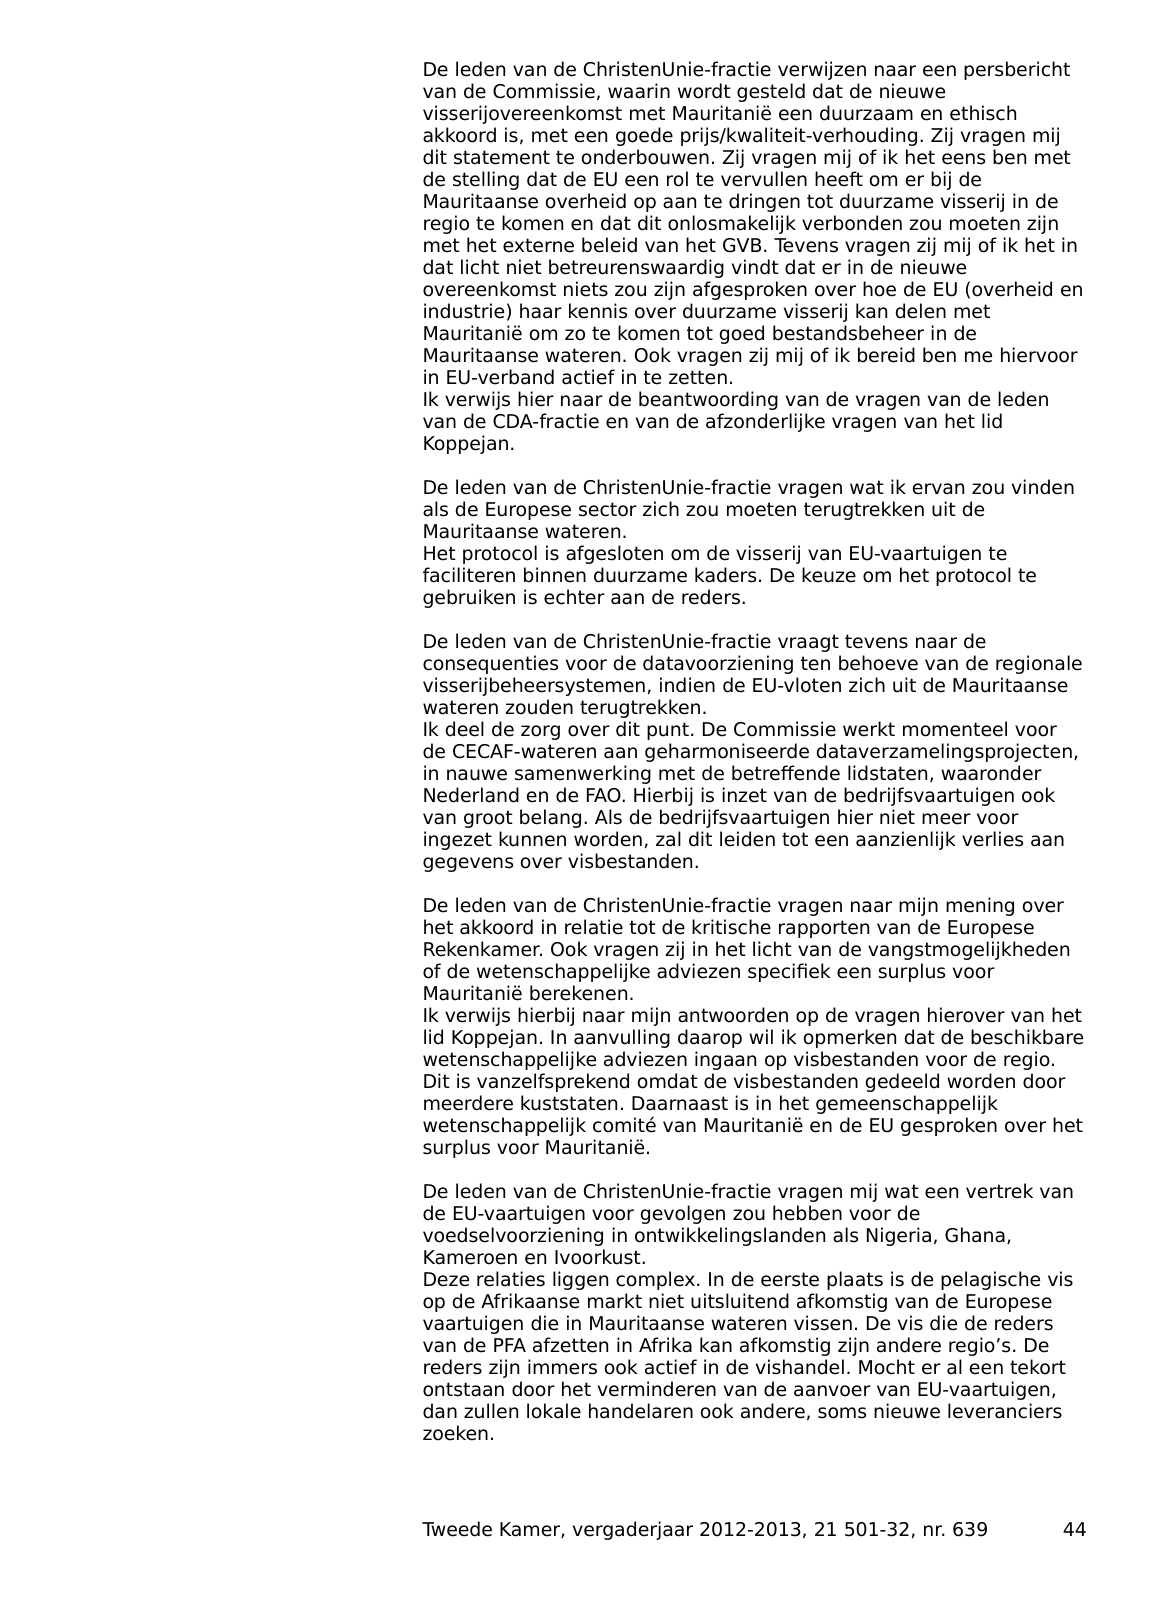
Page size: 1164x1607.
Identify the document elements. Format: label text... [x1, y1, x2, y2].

text De leden van de ChristenUnie-fractie vragen wat ik ervan zou vinden als de Europese sector zich zou moeten terugtrekken uit de Mauritaanse wateren. [422, 477, 1087, 543]
text Ik verwijs hierbij naar mijn antwoorden op de vragen hierover van het lid Koppejan. In aanvulling daarop wil ik opmerken dat de beschikbare wetenschappelijke adviezen ingaan op visbestanden voor de regio. Dit is vanzelfsprekend omdat de visbestanden gedeeld worden door meerdere kuststaten. Daarnaast is in het gemeenschappelijk wetenschappelijk comité van Mauritanië en de EU gesproken over het surplus voor Mauritanië. [422, 1005, 1087, 1159]
text Ik deel de zorg over dit punt. De Commissie werkt momenteel voor de CECAF-wateren aan geharmoniseerde dataverzamelingsprojecten, in nauwe samenwerking met de betreffende lidstaten, waaronder Nederland en de FAO. Hierbij is inzet van de bedrijfsvaartuigen ook van groot belang. Als de bedrijfsvaartuigen hier niet meer voor ingezet kunnen worden, zal dit leiden tot een aanzienlijk verlies aan gegevens over visbestanden. [422, 719, 1087, 873]
text Deze relaties liggen complex. In de eerste plaats is de pelagische vis op de Afrikaanse markt niet uitsluitend afkomstig van de Europese vaartuigen die in Mauritaanse wateren vissen. De vis die de reders van de PFA afzetten in Afrika kan afkomstig zijn andere regio’s. De reders zijn immers ook actief in de vishandel. Mocht er al een tekort ontstaan door het verminderen van de aanvoer van EU-vaartuigen, dan zullen lokale handelaren ook andere, soms nieuwe leveranciers zoeken. [422, 1269, 1087, 1444]
text De leden van de ChristenUnie-fractie verwijzen naar een persbericht van de Commissie, waarin wordt gesteld dat de nieuwe visserijovereenkomst met Mauritanië een duurzaam en ethisch akkoord is, met een goede prijs/kwaliteit-verhouding. Zij vragen mij dit statement te onderbouwen. Zij vragen mij of ik het eens ben met de stelling dat de EU een rol te vervullen heeft om er bij de Mauritaanse overheid op aan te dringen tot duurzame visserij in de regio te komen en dat dit onlosmakelijk verbonden zou moeten zijn met het externe beleid van het GVB. Tevens vragen zij mij of ik het in dat licht niet betreurenswaardig vindt dat er in de nieuwe overeenkomst niets zou zijn afgesproken over hoe de EU (overheid en industrie) haar kennis over duurzame visserij kan delen met Mauritanië om zo te komen tot goed bestandsbeheer in de Mauritaanse wateren. Ook vragen zij mij of ik bereid ben me hiervoor in EU-verband actief in te zetten. [422, 59, 1087, 389]
text De leden van de ChristenUnie-fractie vragen mij wat een vertrek van de EU-vaartuigen voor gevolgen zou hebben voor de voedselvoorziening in ontwikkelingslanden als Nigeria, Ghana, Kameroen en Ivoorkust. [422, 1181, 1087, 1269]
text De leden van de ChristenUnie-fractie vragen naar mijn mening over het akkoord in relatie tot de kritische rapporten van de Europese Rekenkamer. Ook vragen zij in het licht van de vangstmogelijkheden of de wetenschappelijke adviezen specifiek een surplus voor Mauritanië berekenen. [422, 895, 1087, 1005]
text De leden van de ChristenUnie-fractie vraagt tevens naar de consequenties voor de datavoorziening ten behoeve van de regionale visserijbeheersystemen, indien de EU-vloten zich uit de Mauritaanse wateren zouden terugtrekken. [422, 631, 1087, 719]
text Het protocol is afgesloten om de visserij van EU-vaartuigen te faciliteren binnen duurzame kaders. De keuze om het protocol te gebruiken is echter aan de reders. [422, 543, 1087, 609]
text Ik verwijs hier naar de beantwoording van de vragen van de leden van de CDA-fractie en van de afzonderlijke vragen van het lid Koppejan. [422, 389, 1087, 455]
